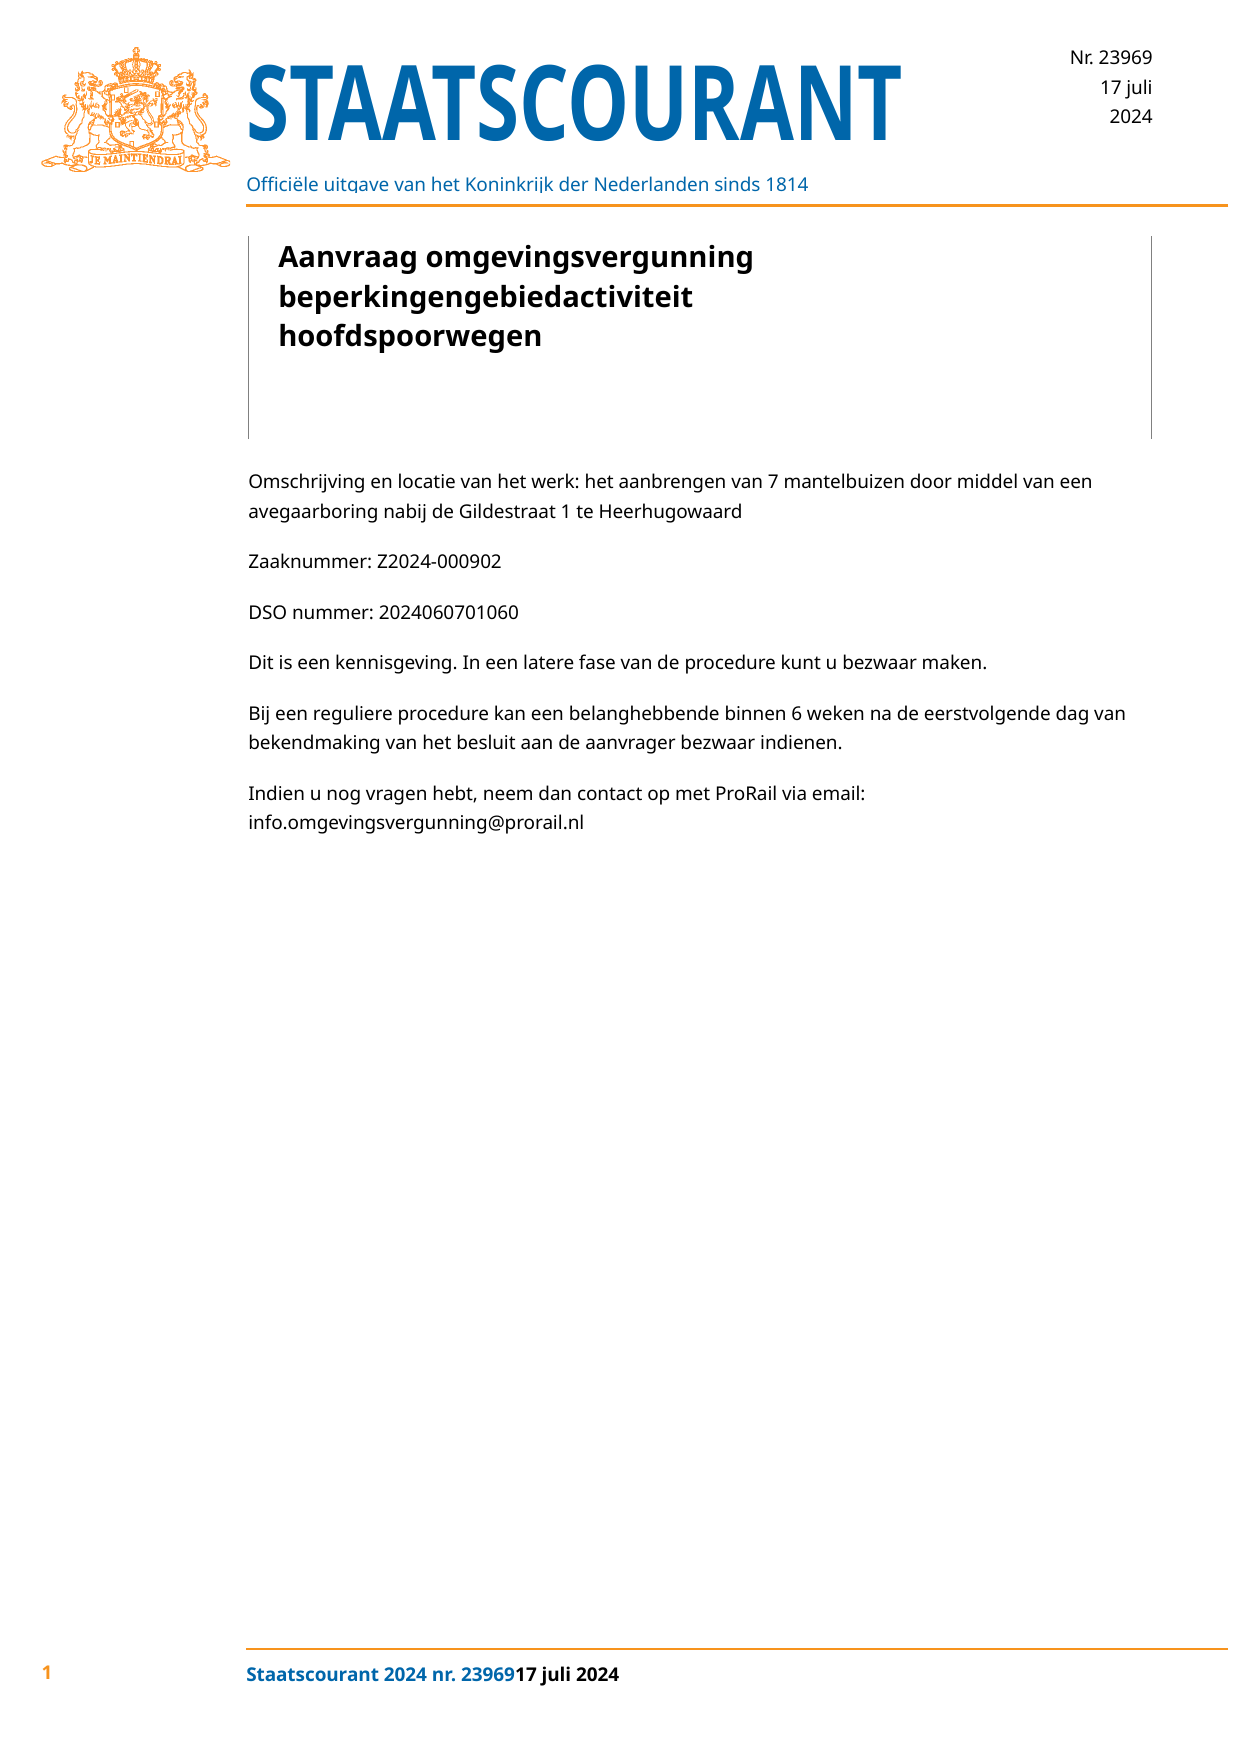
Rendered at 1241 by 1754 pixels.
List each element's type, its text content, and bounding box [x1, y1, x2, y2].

text Dit is een kennisgeving. In een latere fase van de procedure kunt u bezwaar maken. [248, 649, 1152, 675]
table_header [850, 236, 912, 413]
picture [912, 236, 1090, 414]
text Omschrijving en locatie van het werk: het aanbrengen van 7 mantelbuizen door middel van een avegaarboring nabij de Gildestraat 1 te Heerhugowaard [248, 469, 1152, 524]
text Zaaknummer: Z2024-000902 [248, 549, 1152, 574]
picture [41, 47, 231, 172]
text Indien u nog vragen hebt, neem dan contact op met ProRail via email: info.omgevingsvergunning@prorail.nl [248, 780, 1152, 835]
table_header Aanvraag omgevingsvergunning beperkingengebiedactiviteit hoofdspoorwegen [249, 236, 850, 439]
table_header [1090, 236, 1151, 413]
text DSO nummer: 2024060701060 [248, 599, 1152, 625]
text Bij een reguliere procedure kan een belanghebbende binnen 6 weken na de eerstvolgende dag van bekendmaking van het besluit aan de aanvrager bezwaar indienen. [248, 700, 1152, 755]
table_header [850, 414, 1151, 439]
